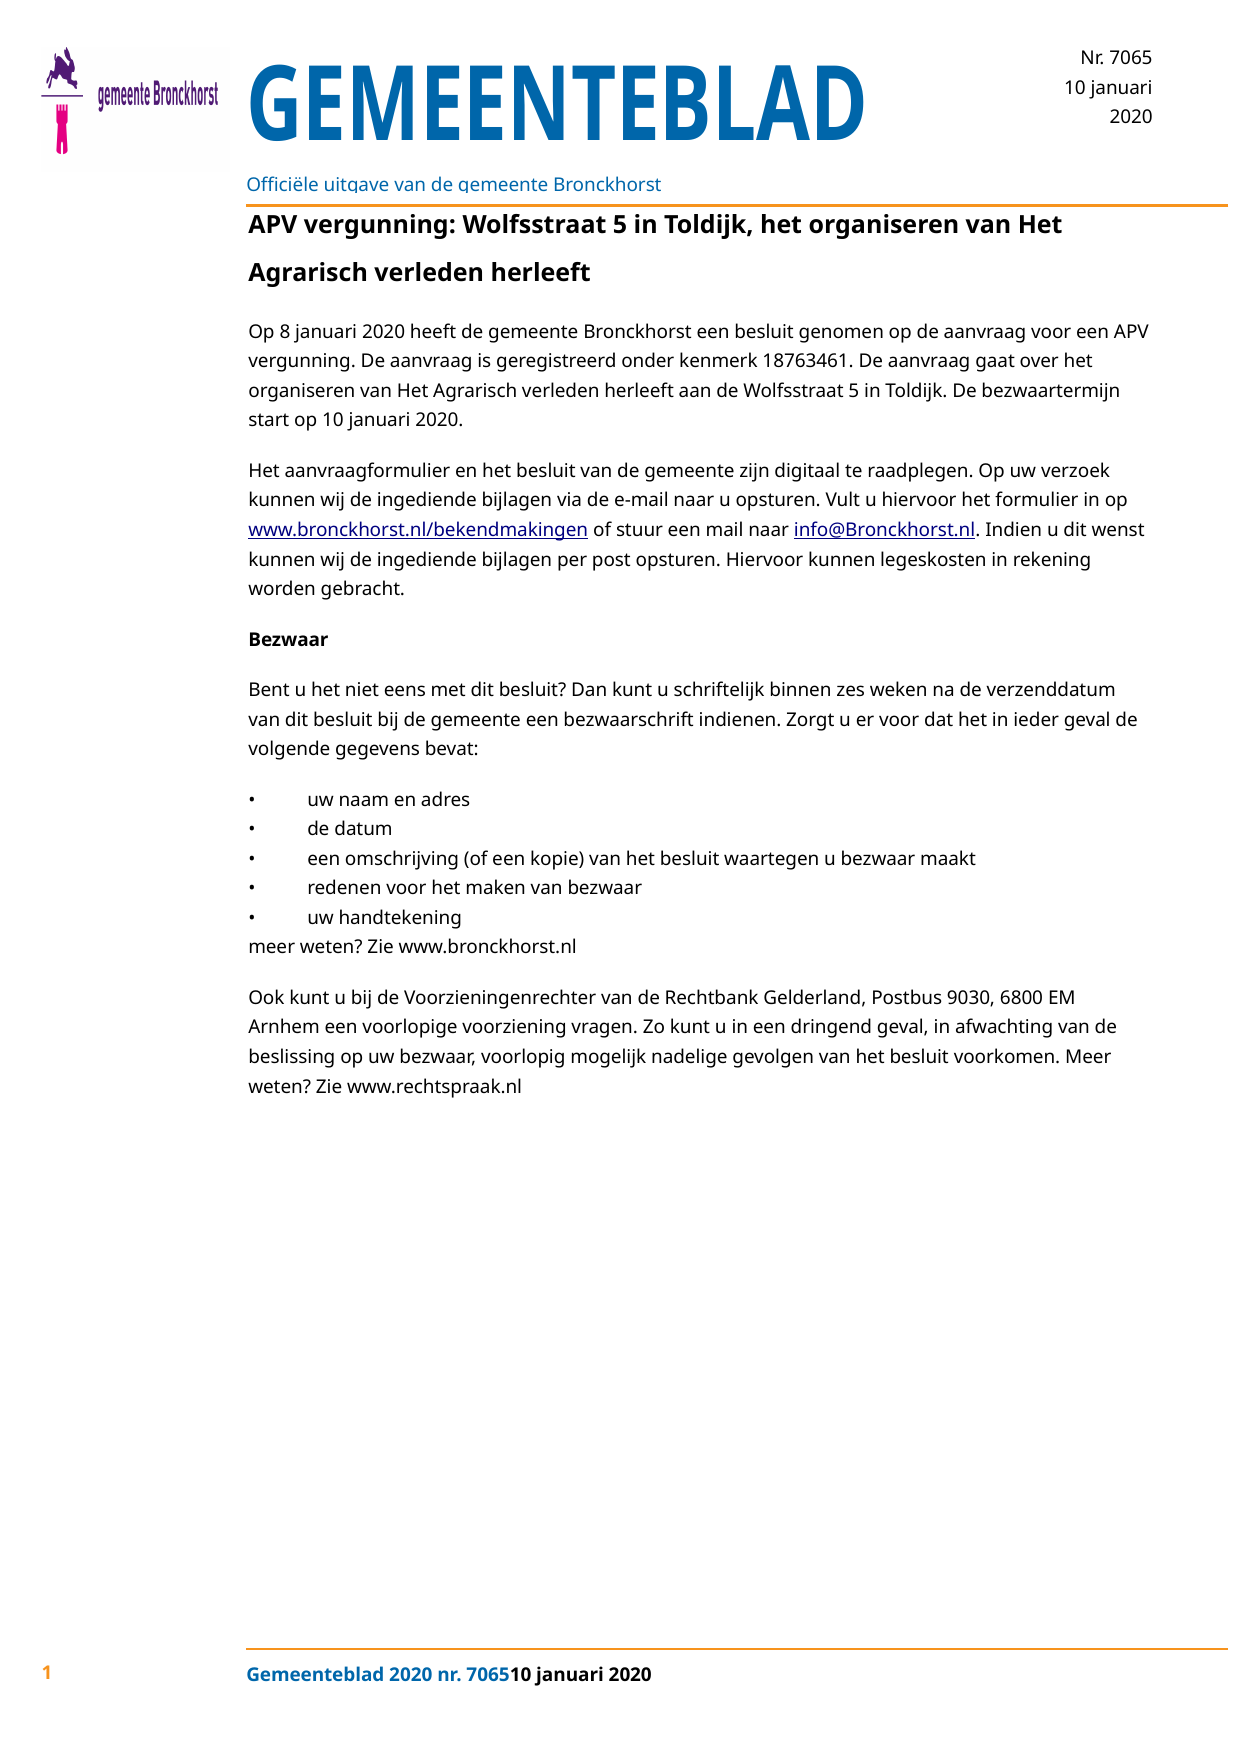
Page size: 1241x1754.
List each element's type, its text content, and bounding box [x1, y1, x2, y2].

list de datum [248, 815, 1152, 841]
text Bent u het niet eens met dit besluit? Dan kunt u schriftelijk binnen zes weken na de verzenddatum van dit besluit bij de gemeente een bezwaarschrift indienen. Zorgt u er voor dat het in ieder geval de volgende gegevens bevat: [248, 676, 1152, 761]
list een omschrijving (of een kopie) van het besluit waartegen u bezwaar maakt [248, 845, 1152, 871]
text Het aanvraagformulier en het besluit van de gemeente zijn digitaal te raadplegen. Op uw verzoek kunnen wij de ingediende bijlagen via de e-mail naar u opsturen. Vult u hiervoor het formulier in op www.bronckhorst.nl/bekendmakingen of stuur een mail naar info@Bronckhorst.nl. Indien u dit wenst kunnen wij de ingediende bijlagen per post opsturen. Hiervoor kunnen legeskosten in rekening worden gebracht. [248, 457, 1152, 601]
text APV vergunning: Wolfsstraat 5 in Toldijk, het organiseren van Het Agrarisch verleden herleeft [248, 207, 1152, 288]
text Bezwaar [248, 626, 1152, 652]
text Ook kunt u bij de Voorzieningenrechter van de Rechtbank Gelderland, Postbus 9030, 6800 EM Arnhem een voorlopige voorziening vragen. Zo kunt u in een dringend geval, in afwachting van de beslissing op uw bezwaar, voorlopig mogelijk nadelige gevolgen van het besluit voorkomen. Meer weten? Zie www.rechtspraak.nl [248, 984, 1152, 1099]
list uw naam en adres [248, 786, 1152, 812]
list redenen voor het maken van bezwaar [248, 874, 1152, 900]
list uw handtekening [248, 904, 1152, 930]
text meer weten? Zie www.bronckhorst.nl [248, 934, 1152, 959]
text Op 8 januari 2020 heeft de gemeente Bronckhorst een besluit genomen op de aanvraag voor een APV vergunning. De aanvraag is geregistreerd onder kenmerk 18763461. De aanvraag gaat over het organiseren van Het Agrarisch verleden herleeft aan de Wolfsstraat 5 in Toldijk. De bezwaartermijn start op 10 januari 2020. [248, 318, 1152, 432]
picture [41, 47, 231, 172]
